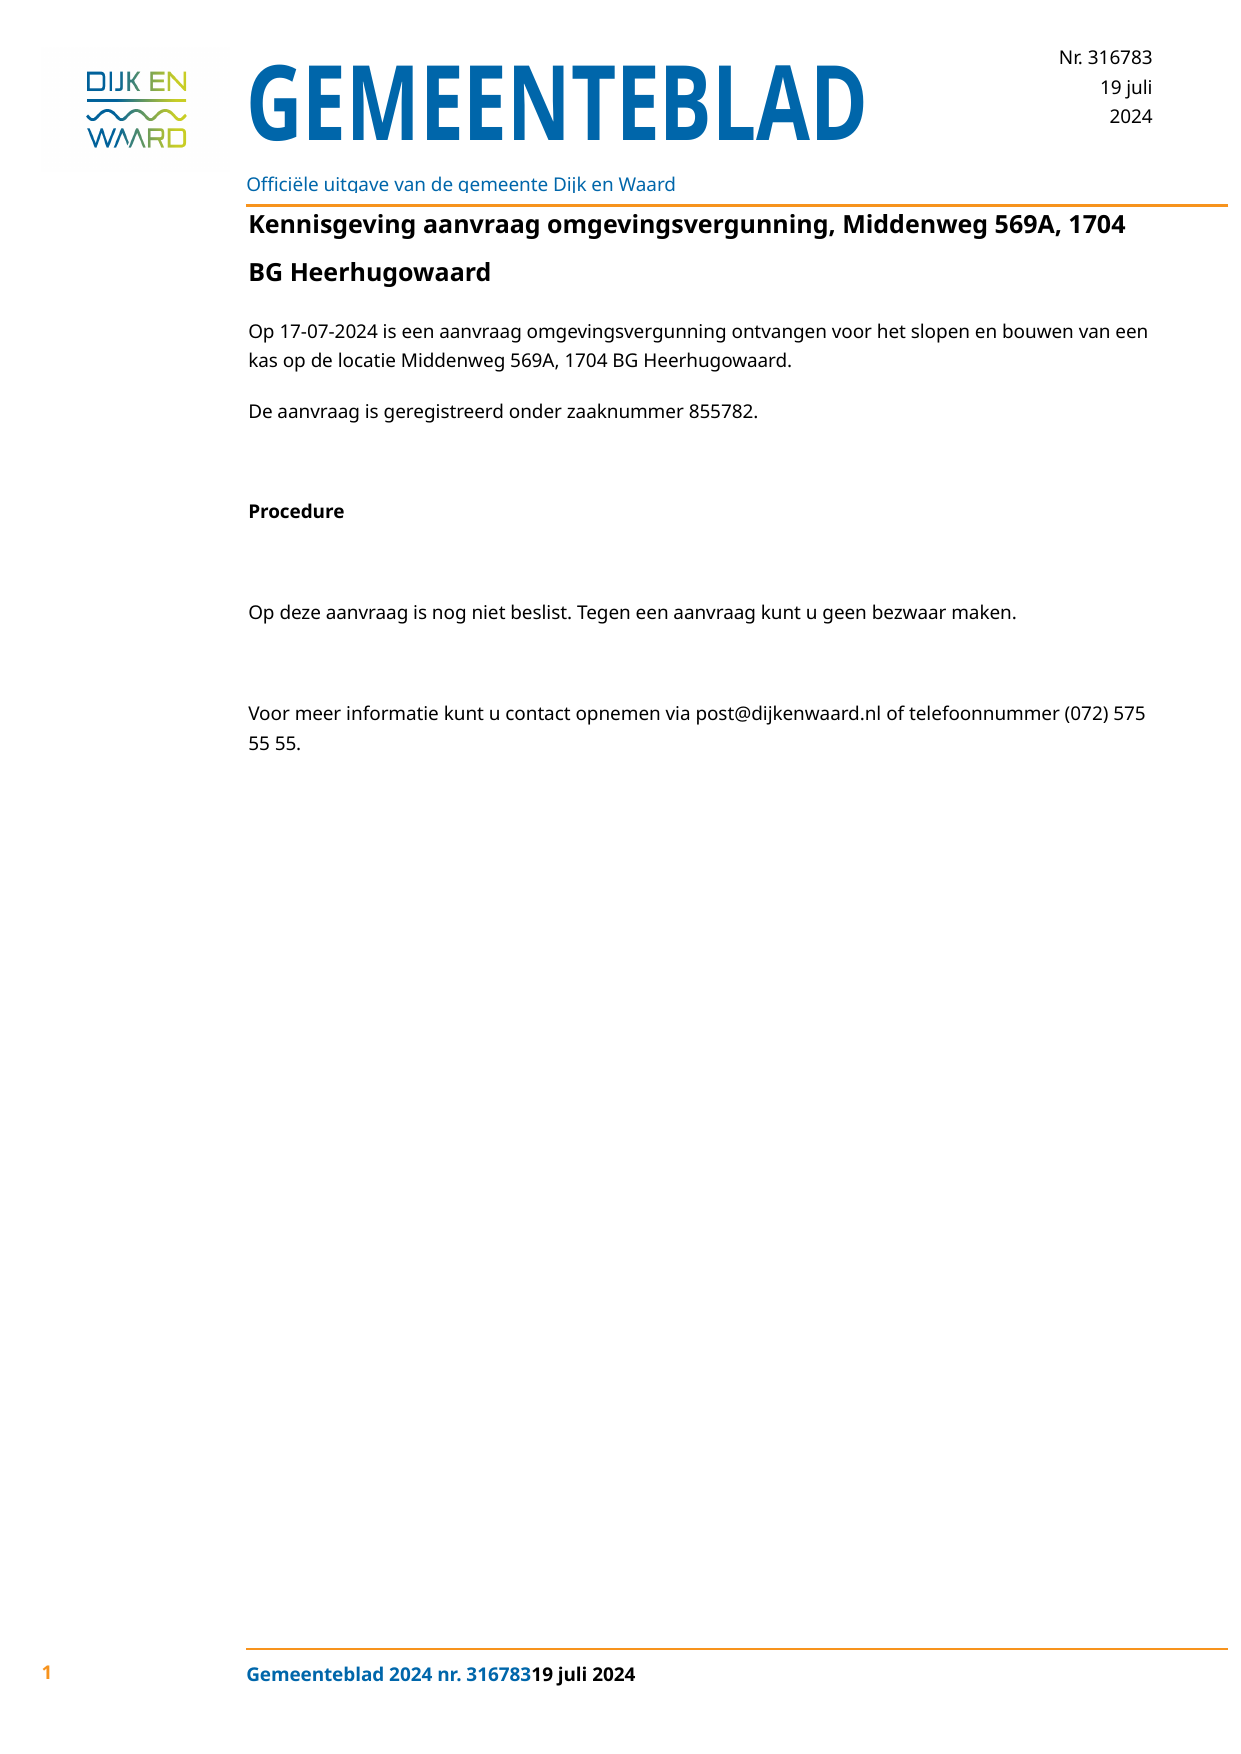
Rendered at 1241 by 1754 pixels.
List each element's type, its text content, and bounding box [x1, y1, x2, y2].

text Voor meer informatie kunt u contact opnemen via post@dijkenwaard.nl of telefoonnummer (072) 575 55 55. [248, 700, 1152, 756]
text Procedure [248, 499, 1152, 524]
picture [41, 47, 231, 172]
text Kennisgeving aanvraag omgevingsvergunning, Middenweg 569A, 1704 BG Heerhugowaard [248, 207, 1152, 288]
text Op deze aanvraag is nog niet beslist. Tegen een aanvraag kunt u geen bezwaar maken. [248, 599, 1152, 625]
text Op 17-07-2024 is een aanvraag omgevingsvergunning ontvangen voor het slopen en bouwen van een kas op de locatie Middenweg 569A, 1704 BG Heerhugowaard. [248, 318, 1152, 373]
text De aanvraag is geregistreerd onder zaaknummer 855782. [248, 398, 1152, 424]
